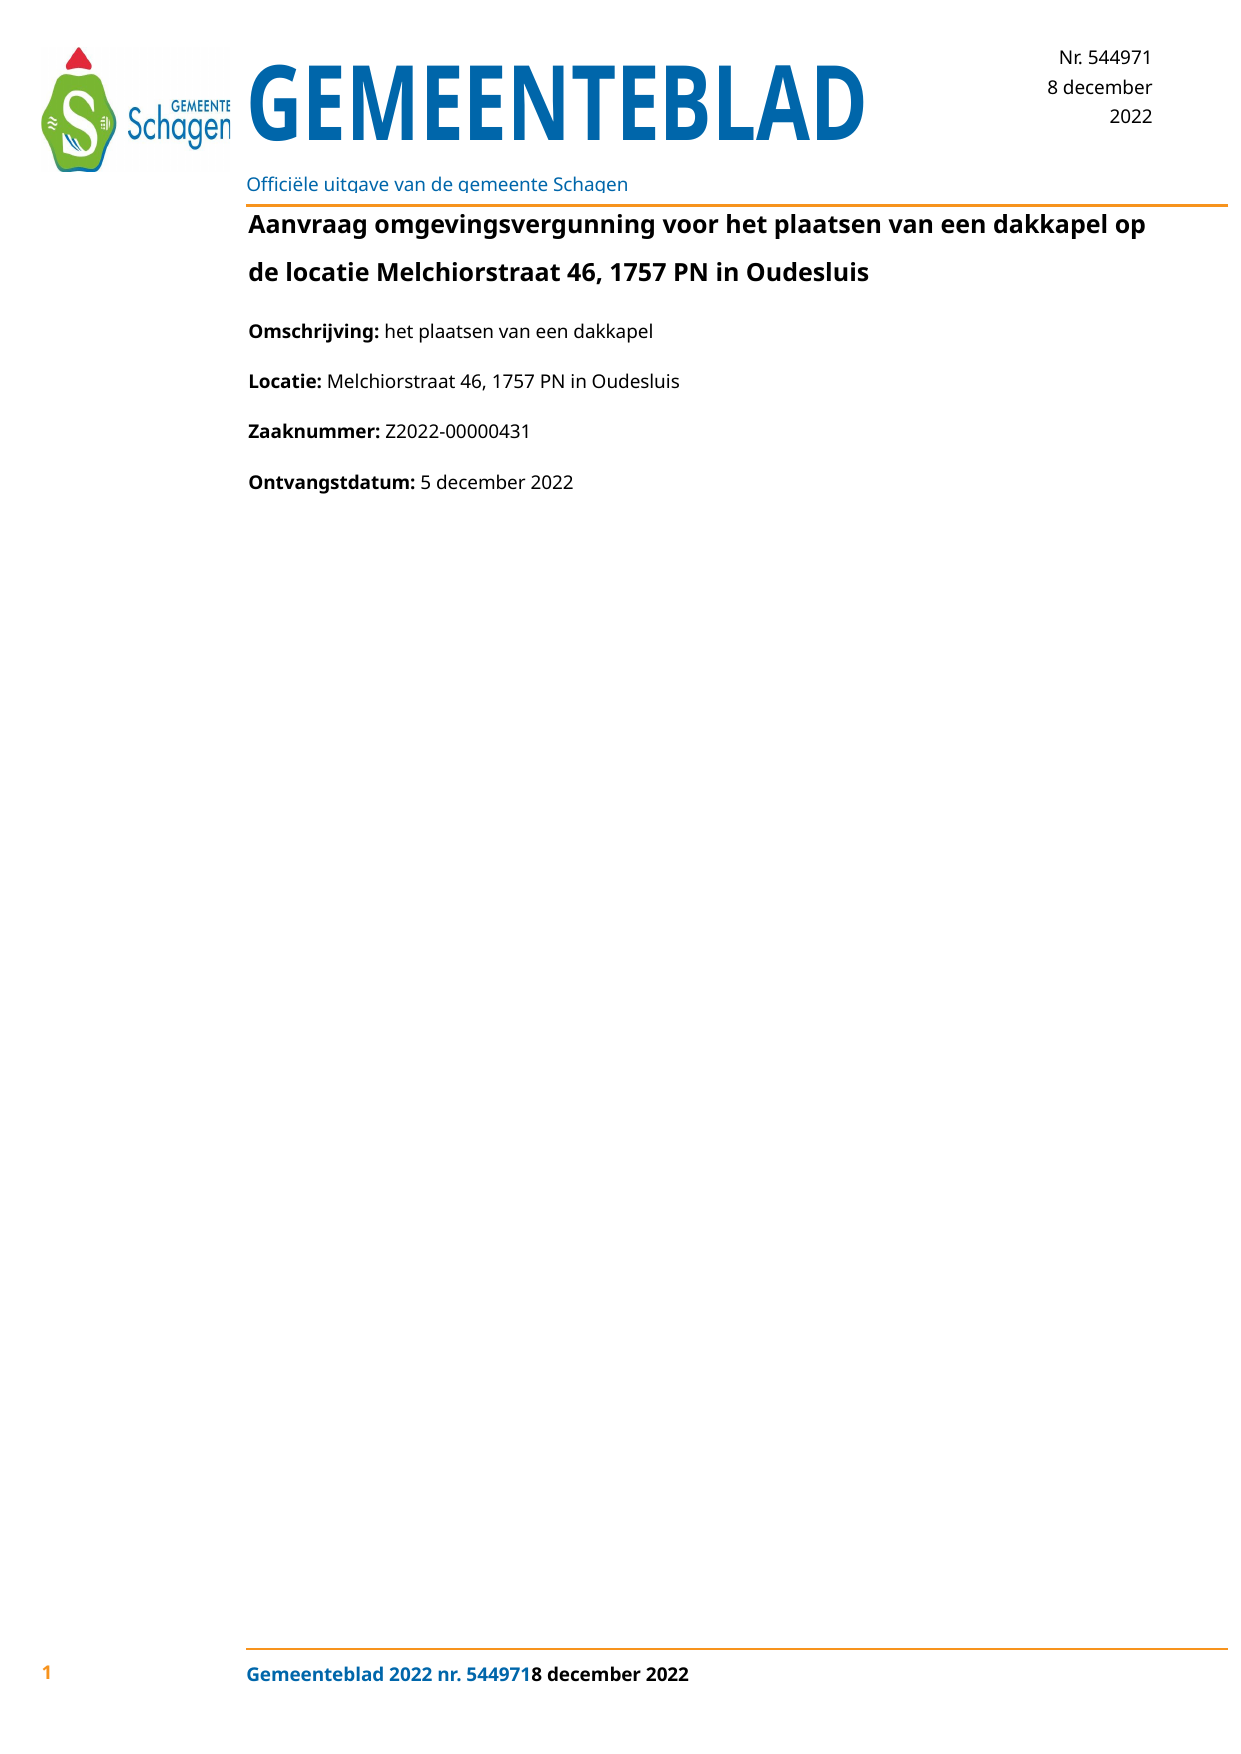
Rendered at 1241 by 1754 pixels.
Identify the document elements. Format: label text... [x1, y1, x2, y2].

text Zaaknummer: Z2022-00000431 [248, 419, 1152, 444]
text Aanvraag omgevingsvergunning voor het plaatsen van een dakkapel op de locatie Melchiorstraat 46, 1757 PN in Oudesluis [248, 207, 1152, 288]
picture [41, 47, 231, 172]
text Ontvangstdatum: 5 december 2022 [248, 469, 1152, 495]
text Omschrijving: het plaatsen van een dakkapel [248, 318, 1152, 344]
text Locatie: Melchiorstraat 46, 1757 PN in Oudesluis [248, 368, 1152, 394]
